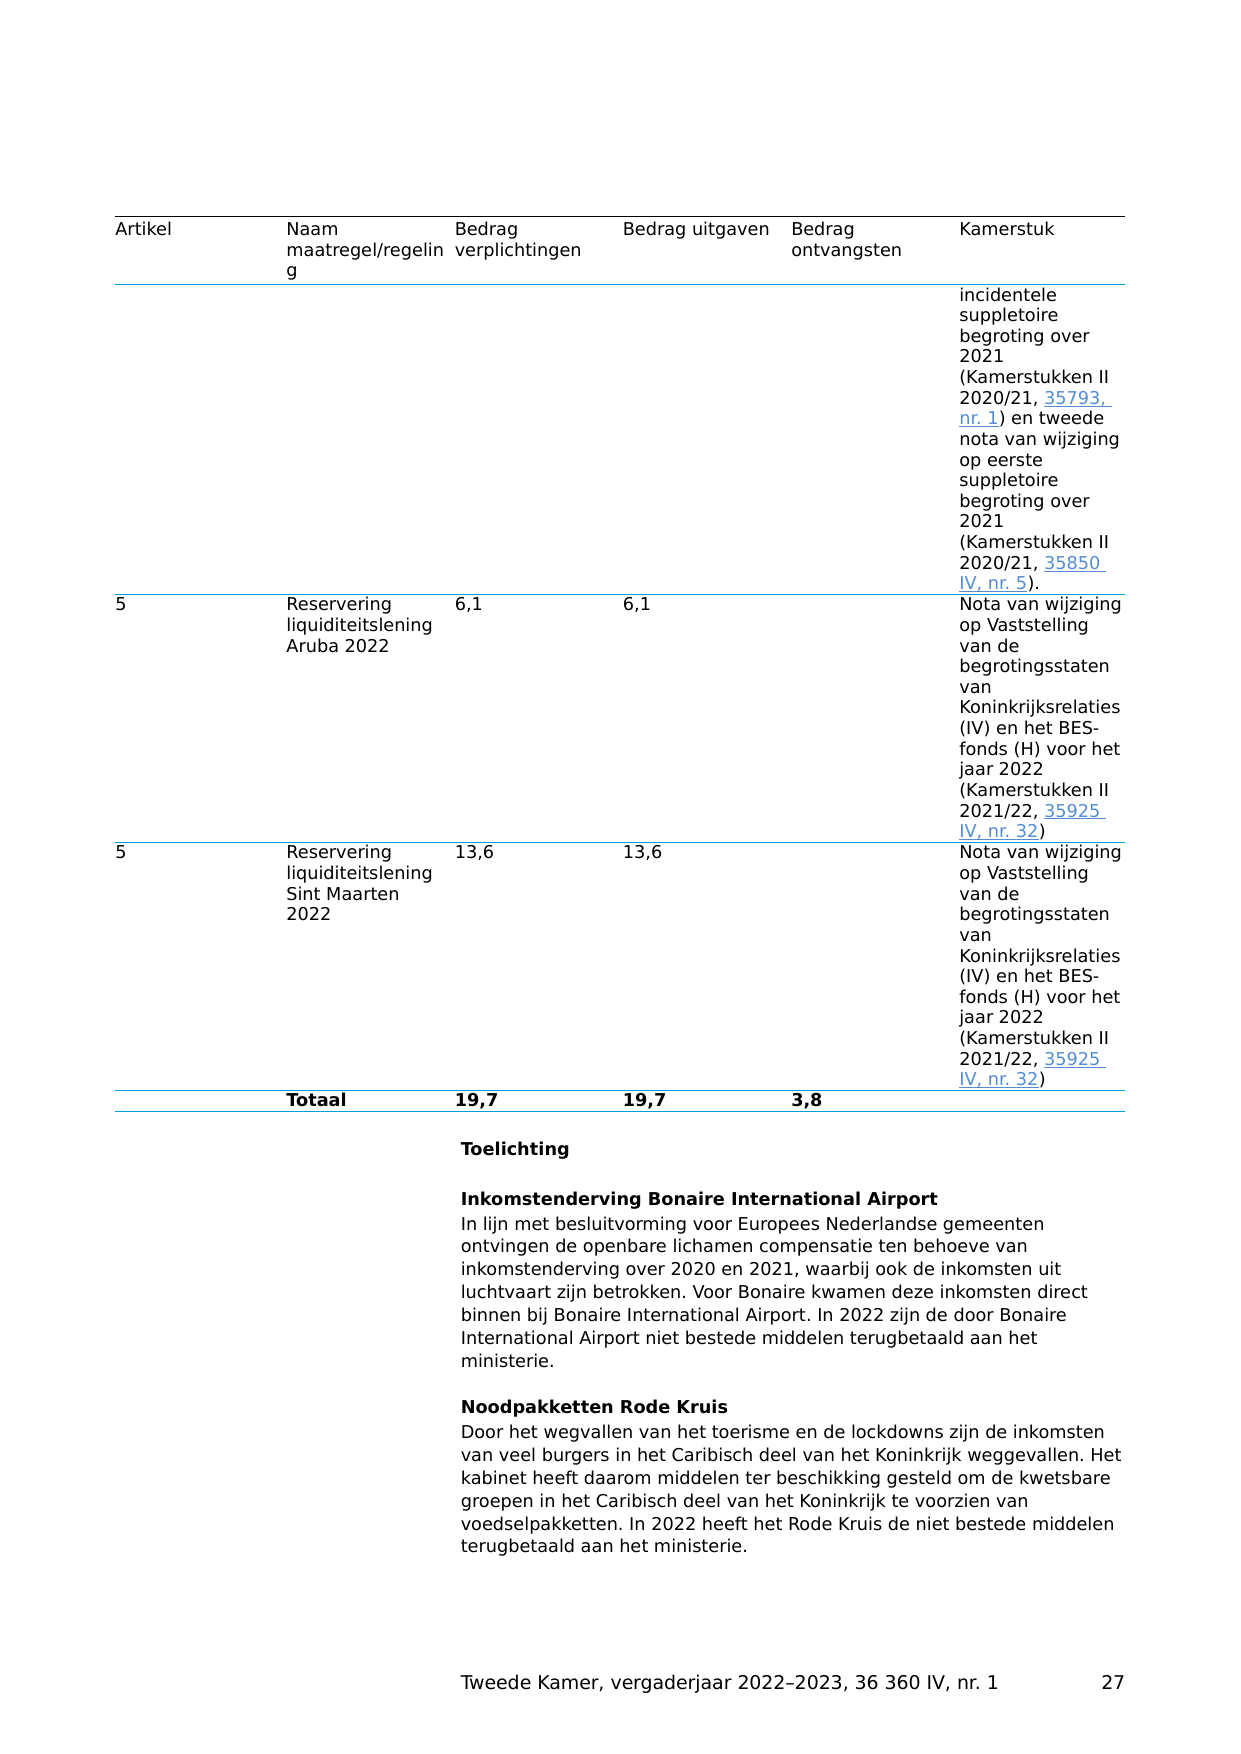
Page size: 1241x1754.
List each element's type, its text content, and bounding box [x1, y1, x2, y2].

table_cell incidentele suppletoire begroting over 2021 (Kamerstukken II 2020/21, 35793, nr. 1) en tweede nota van wijziging op eerste suppletoire begroting over 2021 (Kamerstukken II 2020/21, 35850 IV, nr. 5). [956, 285, 1125, 594]
table_cell [620, 285, 788, 594]
table_header Tabel 6 Overzicht realisatie coronamaatregelen Koninkrijksrelaties (bedragen x € 1 mln.) [115, 191, 1125, 216]
table_cell Reservering liquiditeitslening Aruba 2022 [283, 595, 452, 842]
table_cell Bedrag verplichtingen [452, 217, 620, 284]
table_cell Artikel [115, 217, 283, 284]
table_cell [115, 285, 283, 594]
table_cell Kamerstuk [956, 217, 1125, 284]
table_cell [788, 285, 956, 594]
table_cell 5 [115, 595, 283, 842]
table_cell 13,6 [620, 843, 788, 1090]
table_cell Naam maatregel/regeling [283, 217, 452, 284]
table_cell 5 [115, 843, 283, 1090]
table_cell [788, 843, 956, 1090]
text Toelichting [461, 1137, 1125, 1159]
table_cell 19,7 [620, 1091, 788, 1111]
text Noodpakketten Rode Kruis [461, 1395, 1125, 1418]
table_cell 6,1 [620, 595, 788, 842]
table_cell 6,1 [452, 595, 620, 842]
text Inkomstenderving Bonaire International Airport [461, 1187, 1125, 1209]
table_cell [788, 595, 956, 842]
table_cell 3,8 [788, 1091, 956, 1111]
table_cell [115, 1091, 283, 1111]
table_cell Nota van wijziging op Vaststelling van de begrotingsstaten van Koninkrijksrelaties (IV) en het BES-fonds (H) voor het jaar 2022 (Kamerstukken II 2021/22, 35925 IV, nr. 32) [956, 843, 1125, 1090]
text Door het wegvallen van het toerisme en de lockdowns zijn de inkomsten van veel burgers in het Caribisch deel van het Koninkrijk weggevallen. Het kabinet heeft daarom middelen ter beschikking gesteld om de kwetsbare groepen in het Caribisch deel van het Koninkrijk te voorzien van voedselpakketten. In 2022 heeft het Rode Kruis de niet bestede middelen terugbetaald aan het ministerie. [461, 1420, 1125, 1557]
text In lijn met besluitvorming voor Europees Nederlandse gemeenten ontvingen de openbare lichamen compensatie ten behoeve van inkomstenderving over 2020 en 2021, waarbij ook de inkomsten uit luchtvaart zijn betrokken. Voor Bonaire kwamen deze inkomsten direct binnen bij Bonaire International Airport. In 2022 zijn de door Bonaire International Airport niet bestede middelen terugbetaald aan het ministerie. [461, 1212, 1125, 1372]
table_cell [452, 285, 620, 594]
table_cell Bedrag ontvangsten [788, 217, 956, 284]
table_cell [956, 1091, 1125, 1111]
table_cell [283, 285, 452, 594]
table_cell Totaal [283, 1091, 452, 1111]
table_cell 13,6 [452, 843, 620, 1090]
table_cell Nota van wijziging op Vaststelling van de begrotingsstaten van Koninkrijksrelaties (IV) en het BES-fonds (H) voor het jaar 2022 (Kamerstukken II 2021/22, 35925 IV, nr. 32) [956, 595, 1125, 842]
table_cell Reservering liquiditeitslening Sint Maarten 2022 [283, 843, 452, 1090]
table_cell 19,7 [452, 1091, 620, 1111]
table_cell Bedrag uitgaven [620, 217, 788, 284]
